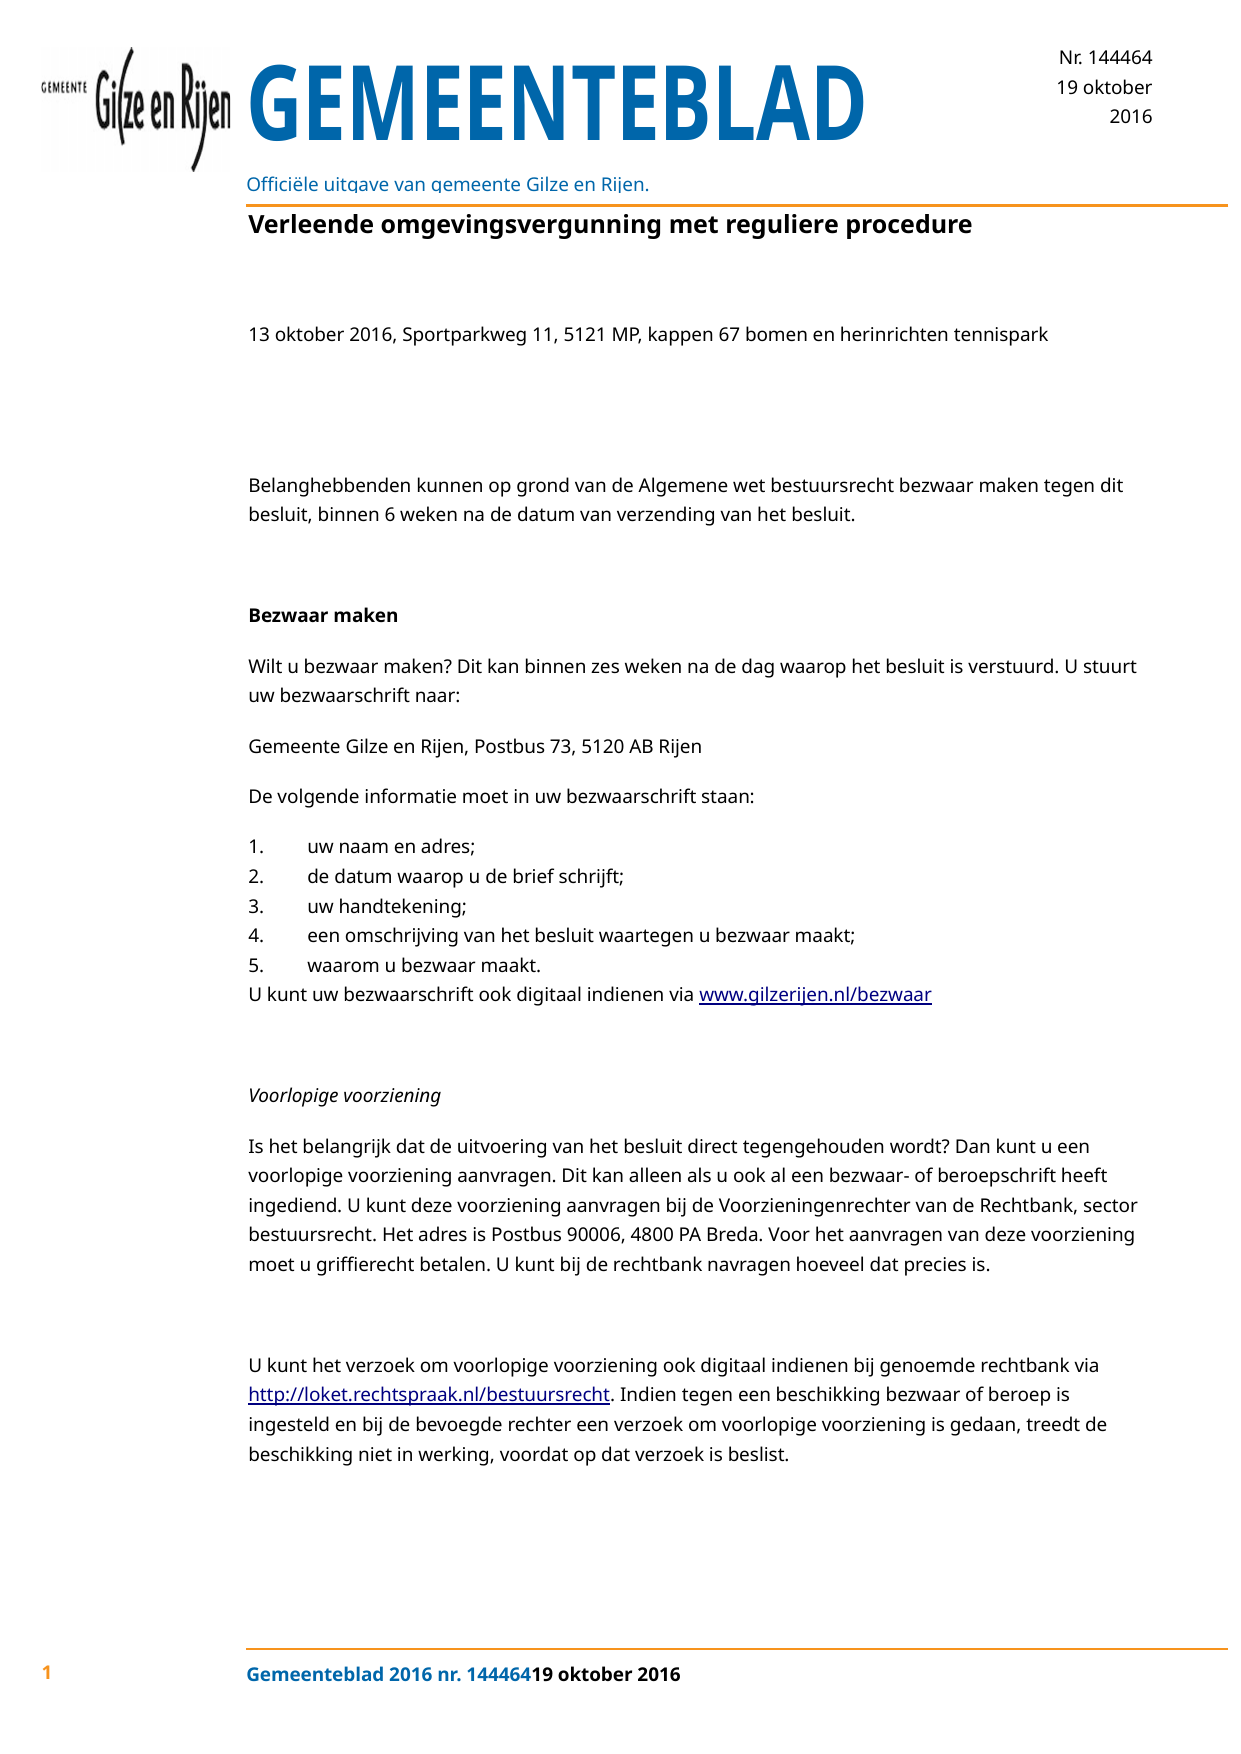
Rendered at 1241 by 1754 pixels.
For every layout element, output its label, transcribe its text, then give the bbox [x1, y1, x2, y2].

text Is het belangrijk dat de uitvoering van het besluit direct tegengehouden wordt? Dan kunt u een voorlopige voorziening aanvragen. Dit kan alleen als u ook al een bezwaar- of beroepschrift heeft ingediend. U kunt deze voorziening aanvragen bij de Voorzieningenrechter van de Rechtbank, sector bestuursrecht. Het adres is Postbus 90006, 4800 PA Breda. Voor het aanvragen van deze voorziening moet u griffierecht betalen. U kunt bij de rechtbank navragen hoeveel dat precies is. [248, 1133, 1152, 1277]
list uw naam en adres; [248, 834, 1152, 859]
text Gemeente Gilze en Rijen, Postbus 73, 5120 AB Rijen [248, 733, 1152, 758]
text Verleende omgevingsvergunning met reguliere procedure [248, 207, 1152, 241]
picture [41, 47, 231, 172]
text Bezwaar maken [248, 602, 1152, 628]
text De volgende informatie moet in uw bezwaarschrift staan: [248, 783, 1152, 809]
list een omschrijving van het besluit waartegen u bezwaar maakt; [248, 922, 1152, 948]
list de datum waarop u de brief schrijft; [248, 863, 1152, 889]
text U kunt uw bezwaarschrift ook digitaal indienen via www.gilzerijen.nl/bezwaar [248, 982, 1152, 1007]
text U kunt het verzoek om voorlopige voorziening ook digitaal indienen bij genoemde rechtbank via http://loket.rechtspraak.nl/bestuursrecht. Indien tegen een beschikking bezwaar of beroep is ingesteld en bij de bevoegde rechter een verzoek om voorlopige voorziening is gedaan, treedt de beschikking niet in werking, voordat op dat verzoek is beslist. [248, 1352, 1152, 1466]
text Wilt u bezwaar maken? Dit kan binnen zes weken na de dag waarop het besluit is verstuurd. U stuurt uw bezwaarschrift naar: [248, 653, 1152, 708]
list waarom u bezwaar maakt. [248, 952, 1152, 978]
list uw handtekening; [248, 893, 1152, 918]
text Voorlopige voorziening [248, 1082, 1152, 1108]
text Belanghebbenden kunnen op grond van de Algemene wet bestuursrecht bezwaar maken tegen dit besluit, binnen 6 weken na de datum van verzending van het besluit. [248, 472, 1152, 527]
text 13 oktober 2016, Sportparkweg 11, 5121 MP, kappen 67 bomen en herinrichten tennispark [248, 321, 1152, 346]
